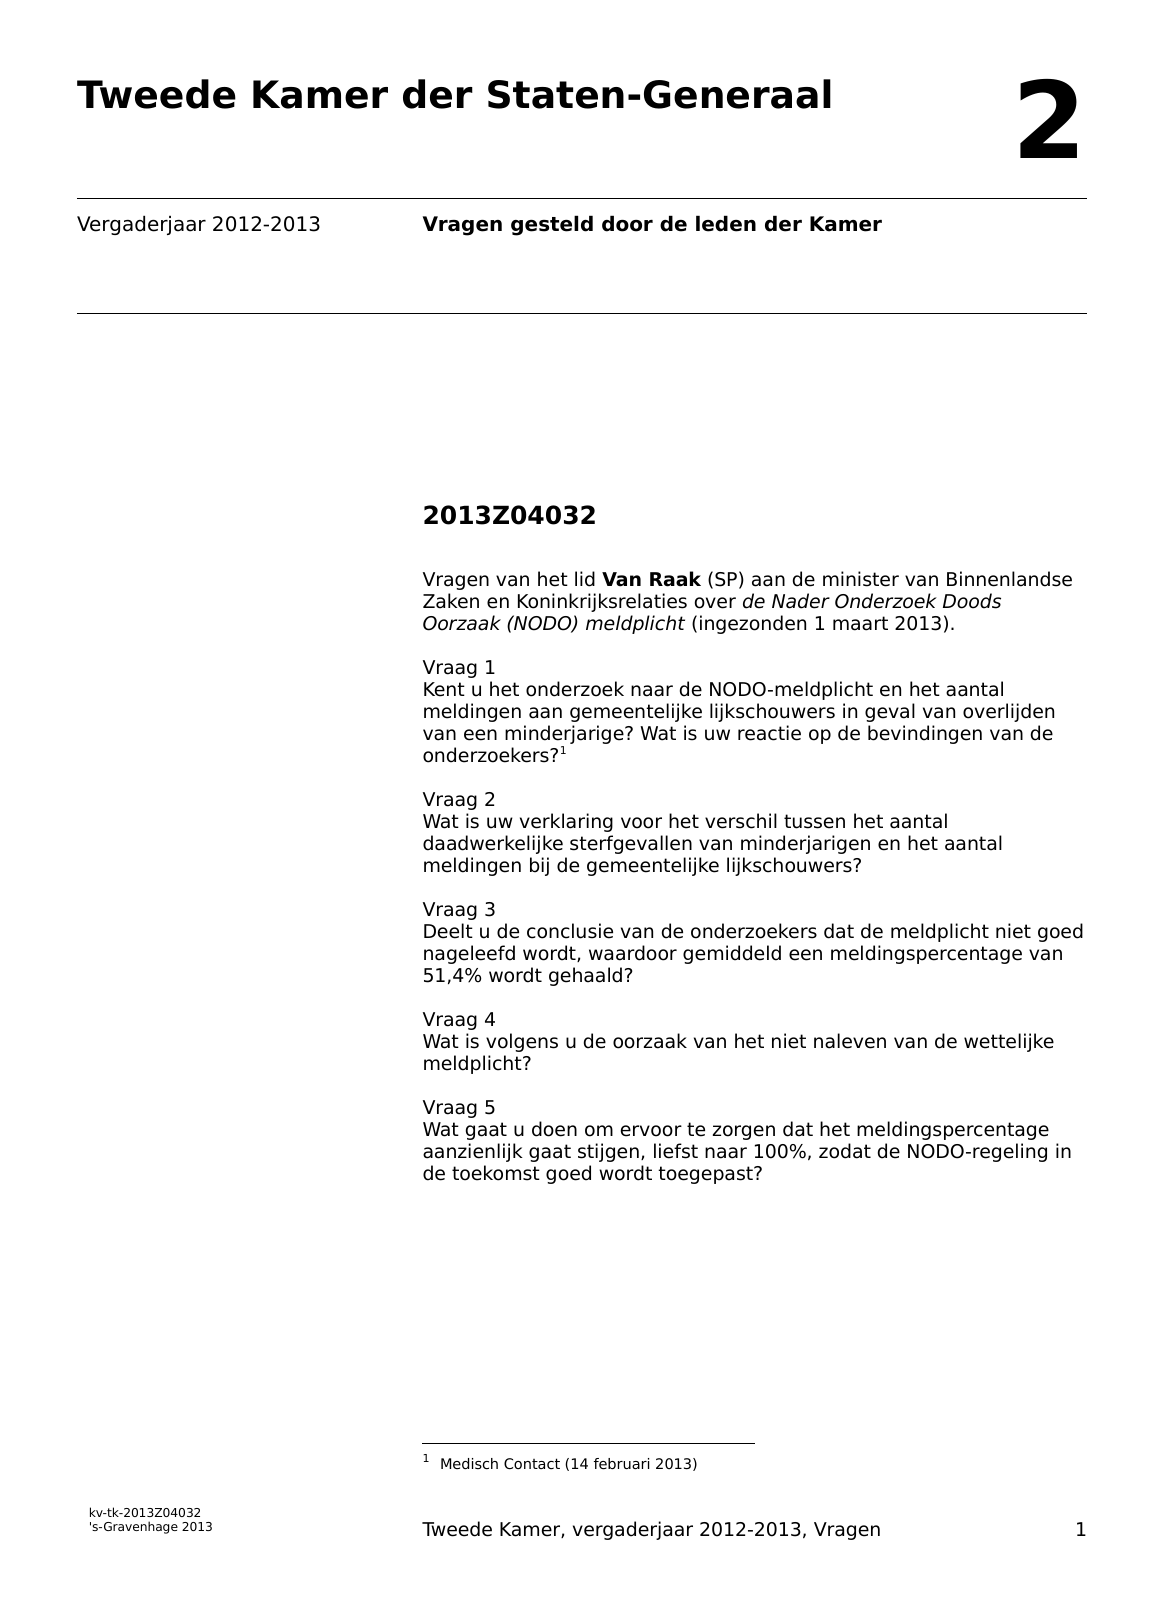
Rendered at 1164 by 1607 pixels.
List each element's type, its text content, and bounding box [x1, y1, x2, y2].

text 2013Z04032 [422, 501, 1087, 531]
text Vraag 1 [422, 657, 1087, 679]
table_cell Vergaderjaar 2012-2013 [77, 199, 422, 313]
text 's-Gravenhage 2013 [88, 1520, 323, 1534]
text kv-tk-2013Z04032 [88, 1506, 323, 1520]
table_cell Vragen gesteld door de leden der Kamer [422, 199, 1087, 313]
text Wat is volgens u de oorzaak van het niet naleven van de wettelijke meldplicht? [422, 1031, 1087, 1075]
text Deelt u de conclusie van de onderzoekers dat de meldplicht niet goed nageleefd wordt, waardoor gemiddeld een meldingspercentage van 51,4% wordt gehaald? [422, 921, 1087, 987]
text Vraag 5 [422, 1097, 1087, 1119]
text Vraag 3 [422, 899, 1087, 921]
text Wat is uw verklaring voor het verschil tussen het aantal daadwerkelijke sterfgevallen van minderjarigen en het aantal meldingen bij de gemeentelijke lijkschouwers? [422, 811, 1087, 877]
text Vragen van het lid Van Raak (SP) aan de minister van Binnenlandse Zaken en Koninkrijksrelaties over de Nader Onderzoek Doods Oorzaak (NODO) meldplicht (ingezonden 1 maart 2013). [422, 569, 1087, 635]
table_header 2 [886, 59, 1087, 198]
table_header Tweede Kamer der Staten-Generaal [77, 59, 886, 198]
text Medisch Contact (14 februari 2013) [422, 1452, 1087, 1474]
text Vraag 4 [422, 1009, 1087, 1031]
text Kent u het onderzoek naar de NODO-meldplicht en het aantal meldingen aan gemeentelijke lijkschouwers in geval van overlijden van een minderjarige? Wat is uw reactie op de bevindingen van de onderzoekers? [422, 679, 1087, 767]
text Wat gaat u doen om ervoor te zorgen dat het meldingspercentage aanzienlijk gaat stijgen, liefst naar 100%, zodat de NODO-regeling in de toekomst goed wordt toegepast? [422, 1119, 1087, 1185]
text Vraag 2 [422, 789, 1087, 811]
